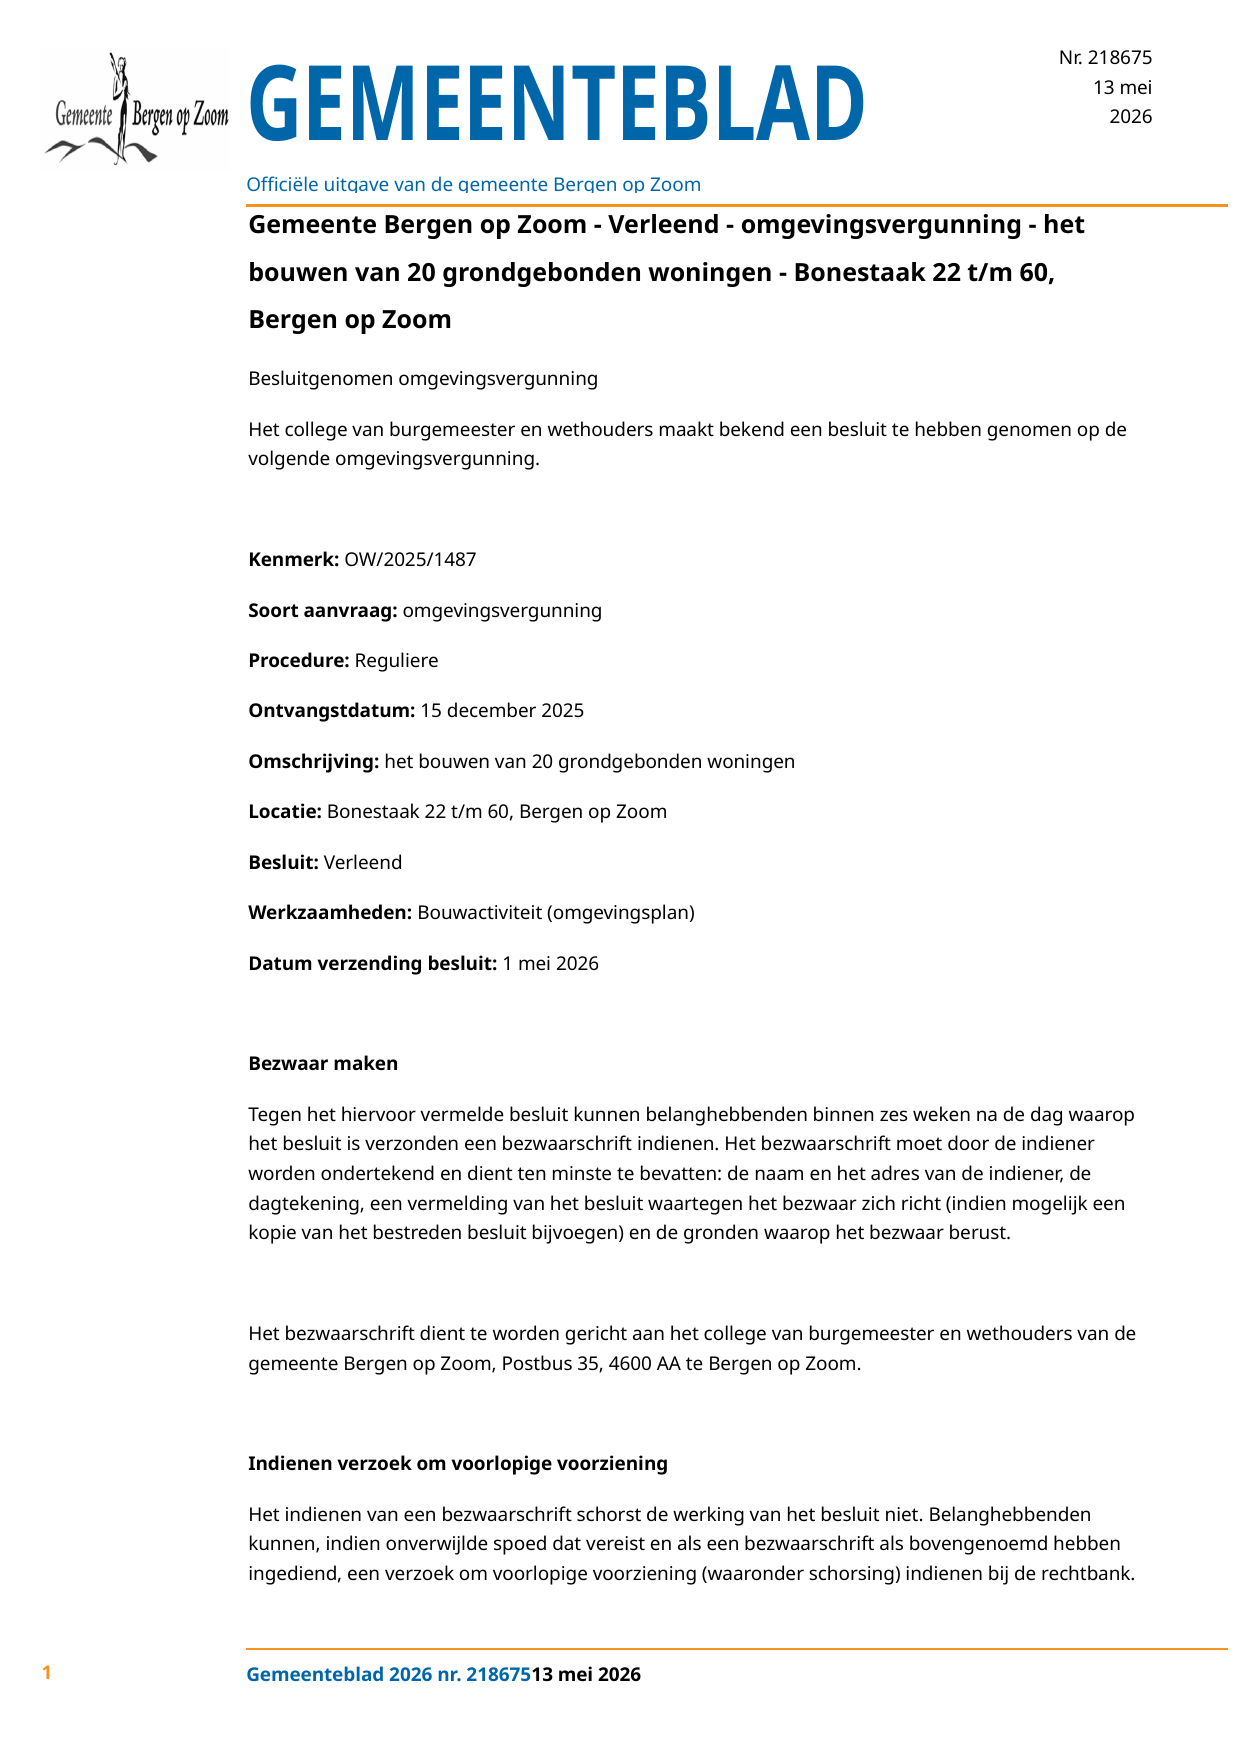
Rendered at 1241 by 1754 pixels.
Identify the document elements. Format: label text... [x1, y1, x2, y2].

text Tegen het hiervoor vermelde besluit kunnen belanghebbenden binnen zes weken na de dag waarop het besluit is verzonden een bezwaarschrift indienen. Het bezwaarschrift moet door de indiener worden ondertekend en dient ten minste te bevatten: de naam en het adres van de indiener, de dagtekening, een vermelding van het besluit waartegen het bezwaar zich richt (indien mogelijk een kopie van het bestreden besluit bijvoegen) en de gronden waarop het bezwaar berust. [248, 1101, 1152, 1245]
text Het bezwaarschrift dient te worden gericht aan het college van burgemeester en wethouders van de gemeente Bergen op Zoom, Postbus 35, 4600 AA te Bergen op Zoom. [248, 1320, 1152, 1375]
text Datum verzending besluit: 1 mei 2026 [248, 950, 1152, 975]
text Indienen verzoek om voorlopige voorziening [248, 1451, 1152, 1476]
text Locatie: Bonestaak 22 t/m 60, Bergen op Zoom [248, 798, 1152, 824]
text Omschrijving: het bouwen van 20 grondgebonden woningen [248, 748, 1152, 774]
picture [41, 47, 231, 172]
text Gemeente Bergen op Zoom - Verleend - omgevingsvergunning - het bouwen van 20 grondgebonden woningen - Bonestaak 22 t/m 60, Bergen op Zoom [248, 207, 1152, 336]
text Procedure: Reguliere [248, 647, 1152, 673]
text Werkzaamheden: Bouwactiviteit (omgevingsplan) [248, 899, 1152, 925]
text Het college van burgemeester en wethouders maakt bekend een besluit te hebben genomen op de volgende omgevingsvergunning. [248, 416, 1152, 471]
text Besluitgenomen omgevingsvergunning [248, 366, 1152, 391]
text Kenmerk: OW/2025/1487 [248, 546, 1152, 572]
text Besluit: Verleend [248, 849, 1152, 874]
text Bezwaar maken [248, 1051, 1152, 1076]
text Het indienen van een bezwaarschrift schorst de werking van het besluit niet. Belanghebbenden kunnen, indien onverwijlde spoed dat vereist en als een bezwaarschrift als bovengenoemd hebben ingediend, een verzoek om voorlopige voorziening (waaronder schorsing) indienen bij de rechtbank. [248, 1501, 1152, 1586]
text Soort aanvraag: omgevingsvergunning [248, 597, 1152, 622]
text Ontvangstdatum: 15 december 2025 [248, 698, 1152, 723]
